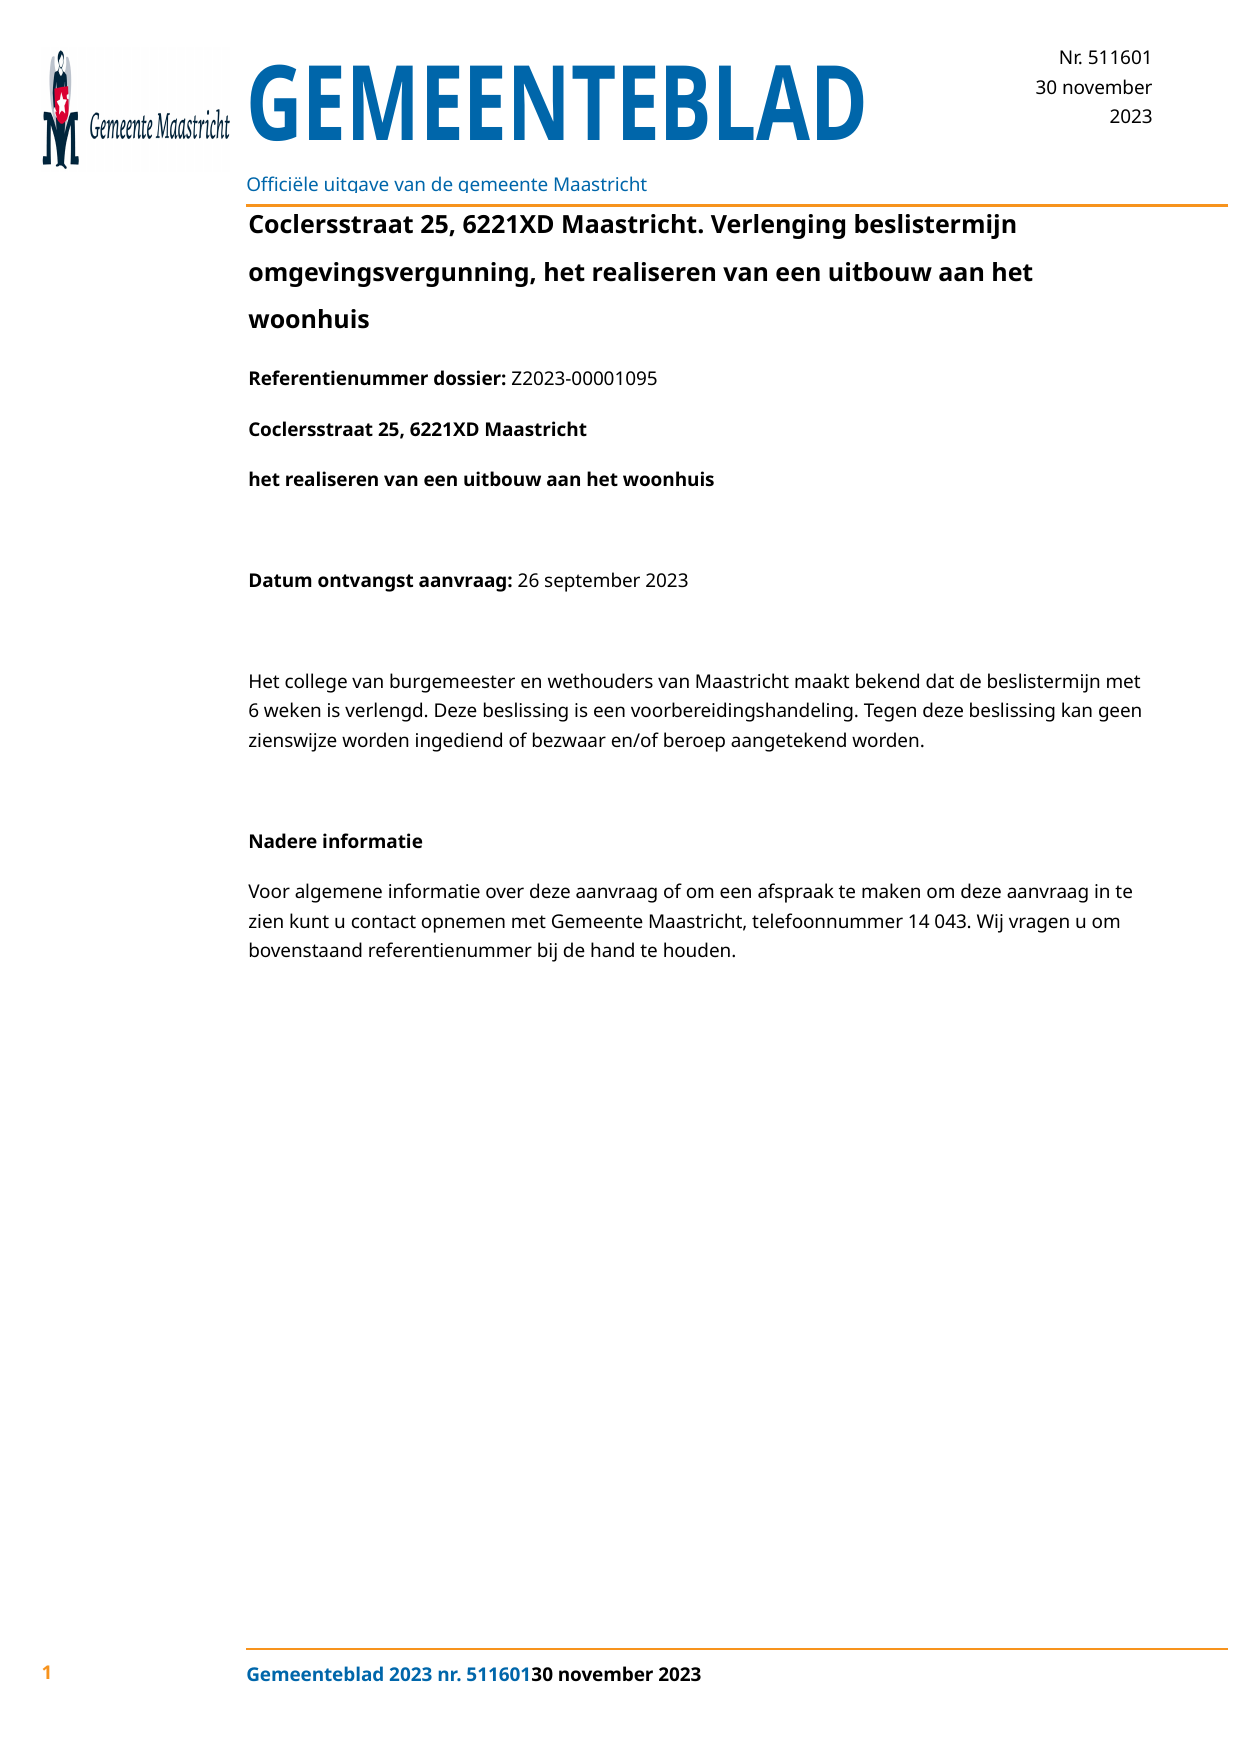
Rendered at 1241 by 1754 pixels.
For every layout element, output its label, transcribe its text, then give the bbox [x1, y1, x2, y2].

text het realiseren van een uitbouw aan het woonhuis [248, 466, 1152, 492]
text Coclersstraat 25, 6221XD Maastricht. Verlenging beslistermijn omgevingsvergunning, het realiseren van een uitbouw aan het woonhuis [248, 207, 1152, 336]
text Datum ontvangst aanvraag: 26 september 2023 [248, 567, 1152, 593]
text Het college van burgemeester en wethouders van Maastricht maakt bekend dat de beslistermijn met 6 weken is verlengd. Deze beslissing is een voorbereidingshandeling. Tegen deze beslissing kan geen zienswijze worden ingediend of bezwaar en/of beroep aangetekend worden. [248, 668, 1152, 753]
text Voor algemene informatie over deze aanvraag of om een afspraak te maken om deze aanvraag in te zien kunt u contact opnemen met Gemeente Maastricht, telefoonnummer 14 043. Wij vragen u om bovenstaand referentienummer bij de hand te houden. [248, 878, 1152, 963]
text Nadere informatie [248, 828, 1152, 854]
text Referentienummer dossier: Z2023-00001095 [248, 366, 1152, 391]
picture [41, 47, 231, 172]
text Coclersstraat 25, 6221XD Maastricht [248, 416, 1152, 442]
